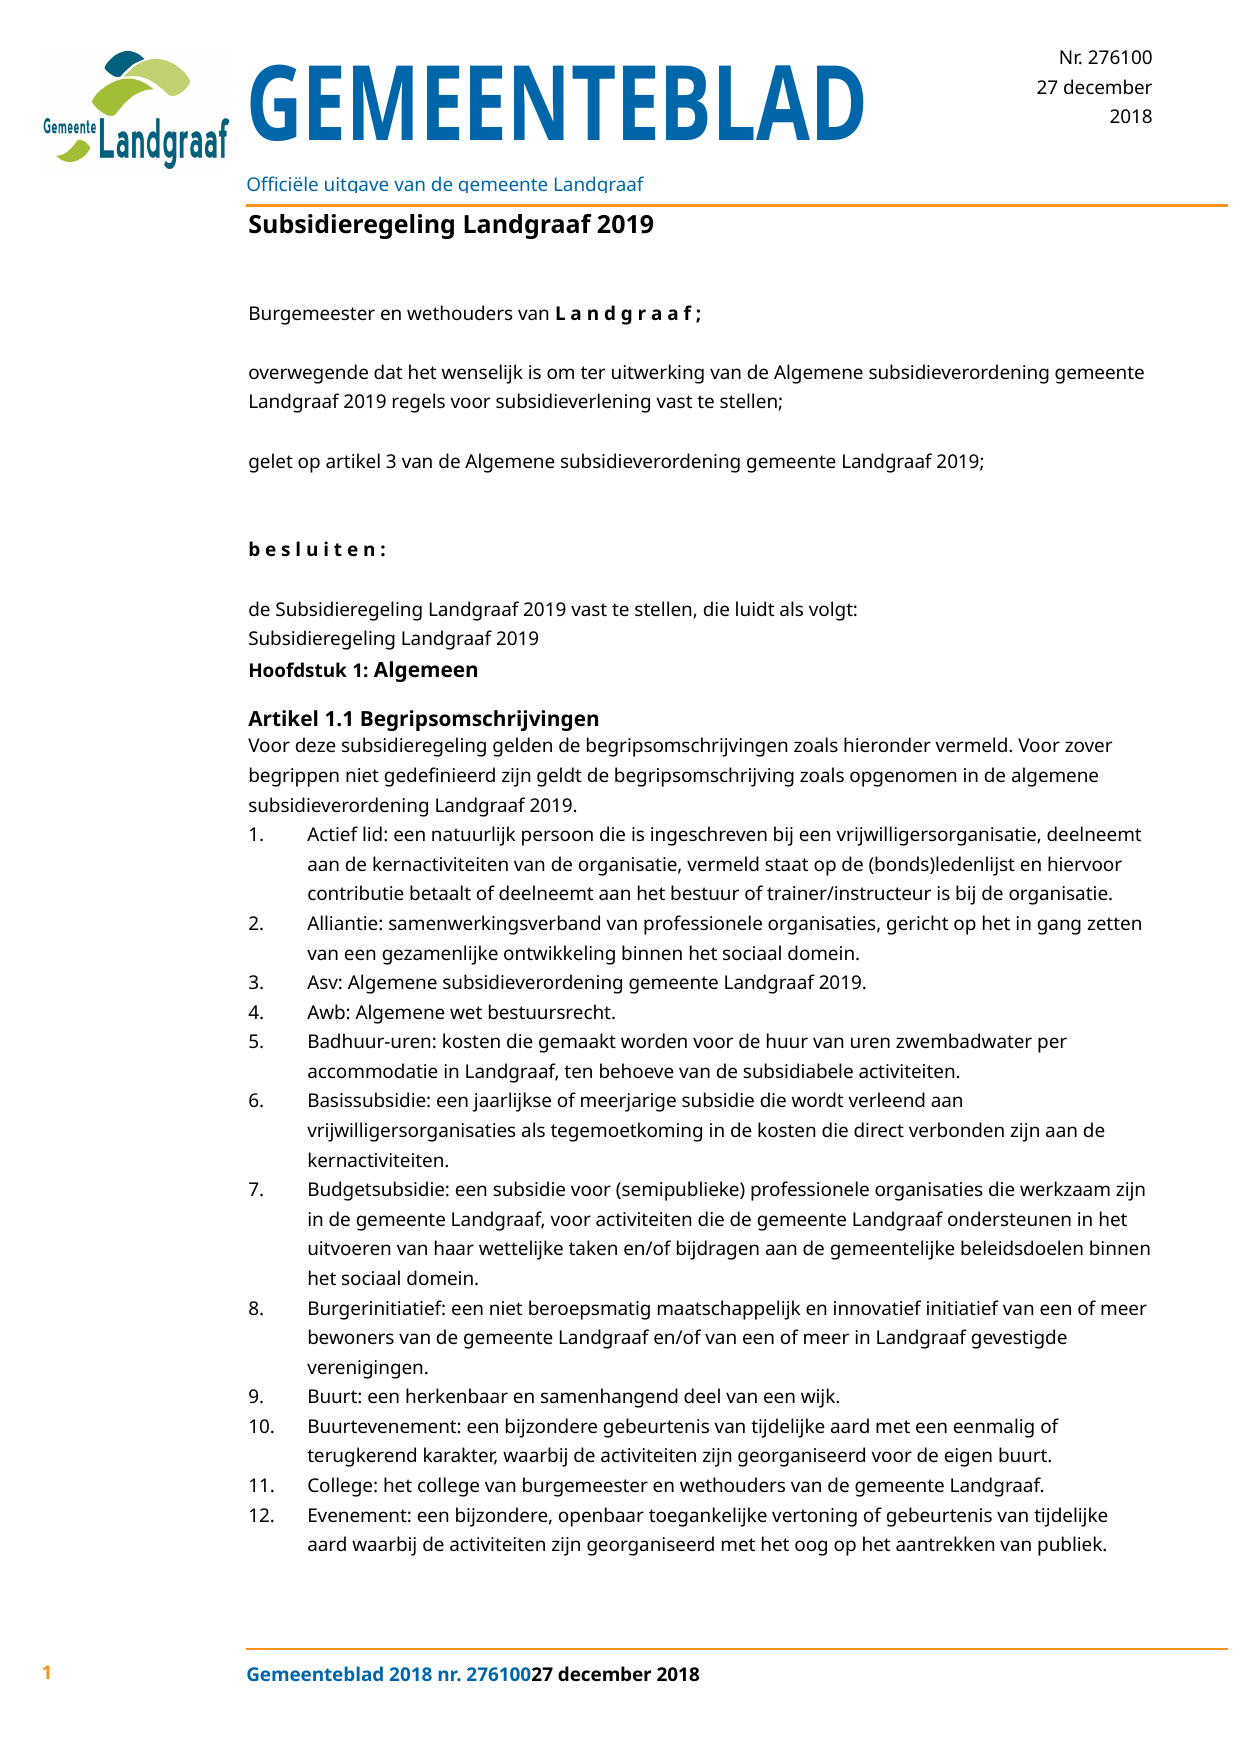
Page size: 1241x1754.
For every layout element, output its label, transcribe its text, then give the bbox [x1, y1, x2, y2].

text Subsidieregeling Landgraaf 2019 [248, 625, 1152, 651]
list College: het college van burgemeester en wethouders van de gemeente Landgraaf. [248, 1472, 1152, 1498]
text b e s l u i t e n : [248, 537, 1152, 562]
text Voor deze subsidieregeling gelden de begripsomschrijvingen zoals hieronder vermeld. Voor zover begrippen niet gedefinieerd zijn geldt de begripsomschrijving zoals opgenomen in de algemene subsidieverordening Landgraaf 2019. [248, 733, 1152, 817]
list Evenement: een bijzondere, openbaar toegankelijke vertoning of gebeurtenis van tijdelijke aard waarbij de activiteiten zijn georganiseerd met het oog op het aantrekken van publiek. [248, 1502, 1152, 1557]
list Budgetsubsidie: een subsidie voor (semipublieke) professionele organisaties die werkzaam zijn in de gemeente Landgraaf, voor activiteiten die de gemeente Landgraaf ondersteunen in het uitvoeren van haar wettelijke taken en/of bijdragen aan de gemeentelijke beleidsdoelen binnen het sociaal domein. [248, 1176, 1152, 1291]
list Actief lid: een natuurlijk persoon die is ingeschreven bij een vrijwilligersorganisatie, deelneemt aan de kernactiviteiten van de organisatie, vermeld staat op de (bonds)ledenlijst en hiervoor contributie betaalt of deelneemt aan het bestuur of trainer/instructeur is bij de organisatie. [248, 821, 1152, 906]
text gelet op artikel 3 van de Algemene subsidieverordening gemeente Landgraaf 2019; [248, 448, 1152, 473]
text de Subsidieregeling Landgraaf 2019 vast te stellen, die luidt als volgt: [248, 596, 1152, 621]
text Subsidieregeling Landgraaf 2019 [248, 207, 1152, 241]
picture [41, 47, 231, 172]
text overwegende dat het wenselijk is om ter uitwerking van de Algemene subsidieverordening gemeente Landgraaf 2019 regels voor subsidieverlening vast te stellen; [248, 359, 1152, 414]
text Hoofdstuk 1: Algemeen [248, 655, 1152, 683]
list Asv: Algemene subsidieverordening gemeente Landgraaf 2019. [248, 969, 1152, 995]
text Artikel 1.1 Begripsomschrijvingen [248, 704, 1152, 733]
list Burgerinitiatief: een niet beroepsmatig maatschappelijk en innovatief initiatief van een of meer bewoners van de gemeente Landgraaf en/of van een of meer in Landgraaf gevestigde verenigingen. [248, 1295, 1152, 1379]
list Buurtevenement: een bijzondere gebeurtenis van tijdelijke aard met een eenmalig of terugkerend karakter, waarbij de activiteiten zijn georganiseerd voor de eigen buurt. [248, 1413, 1152, 1468]
text Burgemeester en wethouders van L a n d g r a a f ; [248, 300, 1152, 326]
list Alliantie: samenwerkingsverband van professionele organisaties, gericht op het in gang zetten van een gezamenlijke ontwikkeling binnen het sociaal domein. [248, 910, 1152, 965]
list Badhuur-uren: kosten die gemaakt worden voor de huur van uren zwembadwater per accommodatie in Landgraaf, ten behoeve van de subsidiabele activiteiten. [248, 1028, 1152, 1084]
list Buurt: een herkenbaar en samenhangend deel van een wijk. [248, 1383, 1152, 1409]
list Basissubsidie: een jaarlijkse of meerjarige subsidie die wordt verleend aan vrijwilligersorganisaties als tegemoetkoming in de kosten die direct verbonden zijn aan de kernactiviteiten. [248, 1088, 1152, 1172]
list Awb: Algemene wet bestuursrecht. [248, 999, 1152, 1024]
